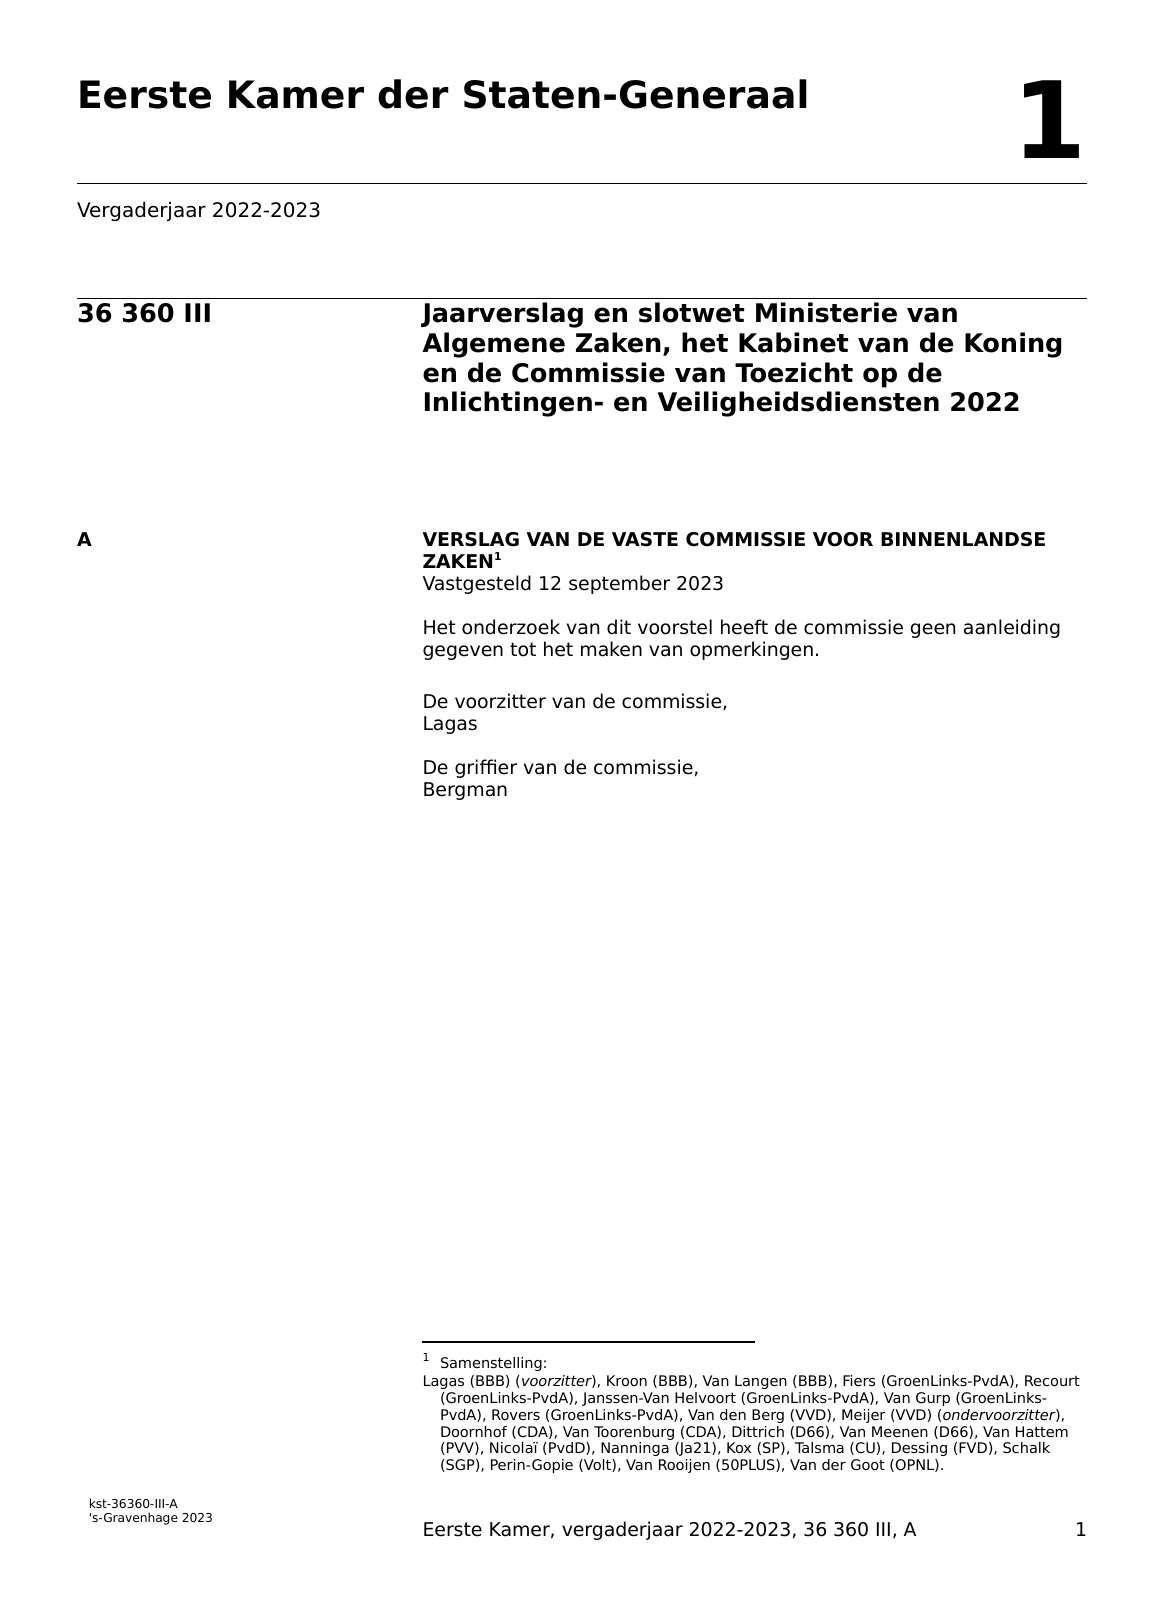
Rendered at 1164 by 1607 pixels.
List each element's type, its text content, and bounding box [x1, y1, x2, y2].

text kst-36360-III-A [88, 1497, 323, 1511]
text De voorzitter van de commissie, Lagas [422, 691, 1087, 735]
text Samenstelling: [422, 1351, 1087, 1373]
text Vastgesteld 12 september 2023 [422, 573, 1087, 595]
text Lagas (BBB) (voorzitter), Kroon (BBB), Van Langen (BBB), Fiers (GroenLinks-PvdA), Recourt (GroenLinks-PvdA), Janssen-Van Helvoort (GroenLinks-PvdA), Van Gurp (GroenLinks-PvdA), Rovers (GroenLinks-PvdA), Van den Berg (VVD), Meijer (VVD) (ondervoorzitter), Doornhof (CDA), Van Toorenburg (CDA), Dittrich (D66), Van Meenen (D66), Van Hattem (PVV), Nicolaï (PvdD), Nanninga (Ja21), Kox (SP), Talsma (CU), Dessing (FVD), Schalk (SGP), Perin-Gopie (Volt), Van Rooijen (50PLUS), Van der Goot (OPNL). [422, 1373, 1087, 1474]
text 's-Gravenhage 2023 [88, 1511, 323, 1525]
text De griffier van de commissie, Bergman [422, 757, 1087, 801]
table_header 1 [886, 59, 1087, 183]
text Het onderzoek van dit voorstel heeft de commissie geen aanleiding gegeven tot het maken van opmerkingen. [422, 617, 1087, 661]
subtitle 36 360 III Jaarverslag en slotwet Ministerie van Algemene Zaken, het Kabinet van de Koning en de Commissie van Toezicht op de Inlichtingen- en Veiligheidsdiensten 2022 [77, 299, 1087, 418]
table_cell Vergaderjaar 2022-2023 [77, 184, 1087, 298]
table_header Eerste Kamer der Staten-Generaal [77, 59, 886, 183]
subtitle A VERSLAG VAN DE VASTE COMMISSIE VOOR BINNENLANDSE ZAKEN [77, 529, 1087, 573]
